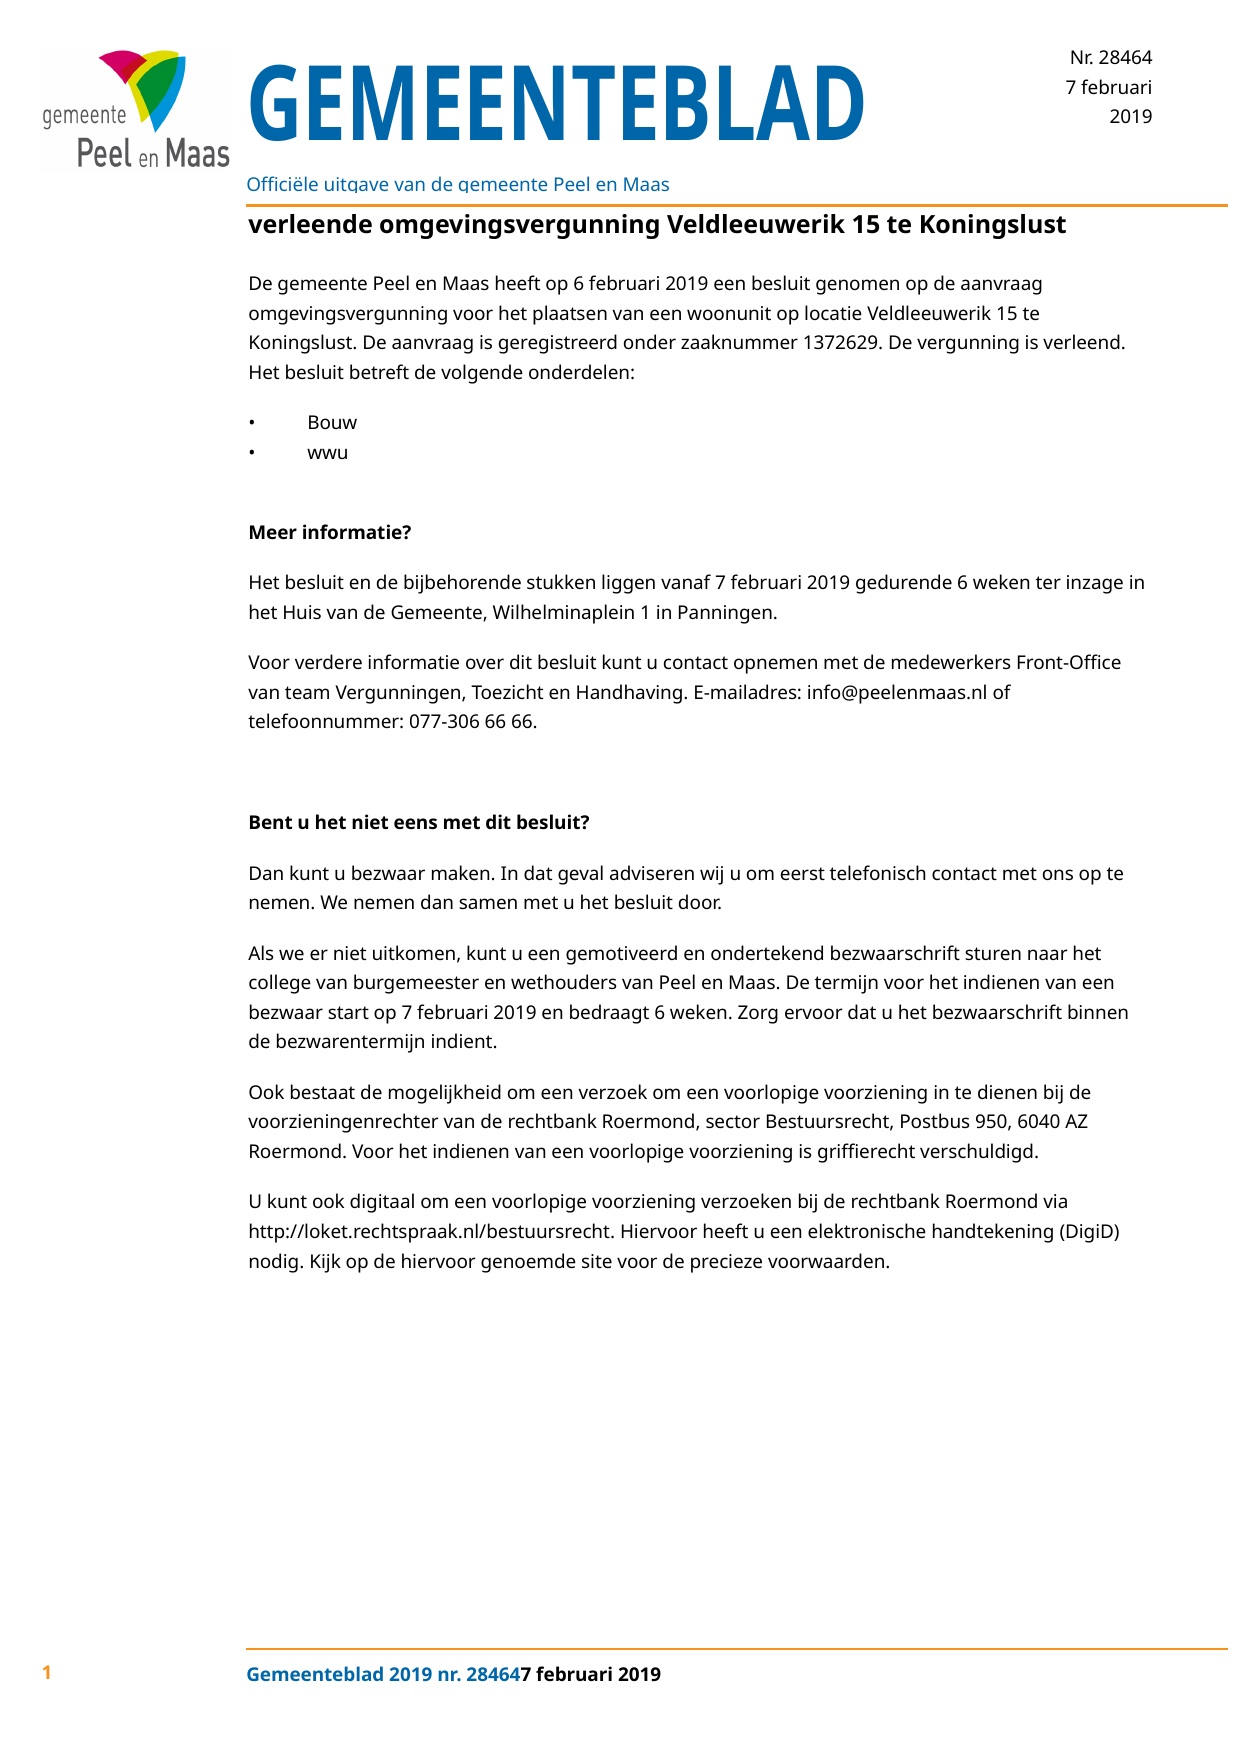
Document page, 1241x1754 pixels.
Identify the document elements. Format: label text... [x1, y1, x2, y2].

text Meer informatie? [248, 519, 1152, 545]
text Voor verdere informatie over dit besluit kunt u contact opnemen met de medewerkers Front-Office van team Vergunningen, Toezicht en Handhaving. E-mailadres: info@peelenmaas.nl of telefoonnummer: 077-306 66 66. [248, 649, 1152, 734]
list Bouw [248, 409, 1152, 435]
picture [41, 47, 231, 172]
text Bent u het niet eens met dit besluit? [248, 809, 1152, 835]
text U kunt ook digitaal om een voorlopige voorziening verzoeken bij de rechtbank Roermond via http://loket.rechtspraak.nl/bestuursrecht. Hiervoor heeft u een elektronische handtekening (DigiD) nodig. Kijk op de hiervoor genoemde site voor de precieze voorwaarden. [248, 1189, 1152, 1273]
text Dan kunt u bezwaar maken. In dat geval adviseren wij u om eerst telefonisch contact met ons op te nemen. We nemen dan samen met u het besluit door. [248, 860, 1152, 915]
text Als we er niet uitkomen, kunt u een gemotiveerd en ondertekend bezwaarschrift sturen naar het college van burgemeester en wethouders van Peel en Maas. De termijn voor het indienen van een bezwaar start op 7 februari 2019 en bedraagt 6 weken. Zorg ervoor dat u het bezwaarschrift binnen de bezwarentermijn indient. [248, 940, 1152, 1054]
text De gemeente Peel en Maas heeft op 6 februari 2019 een besluit genomen op de aanvraag omgevingsvergunning voor het plaatsen van een woonunit op locatie Veldleeuwerik 15 te Koningslust. De aanvraag is geregistreerd onder zaaknummer 1372629. De vergunning is verleend. Het besluit betreft de volgende onderdelen: [248, 270, 1152, 385]
text Het besluit en de bijbehorende stukken liggen vanaf 7 februari 2019 gedurende 6 weken ter inzage in het Huis van de Gemeente, Wilhelminaplein 1 in Panningen. [248, 569, 1152, 625]
list wwu [248, 439, 1152, 465]
text verleende omgevingsvergunning Veldleeuwerik 15 te Koningslust [248, 207, 1152, 241]
text Ook bestaat de mogelijkheid om een verzoek om een voorlopige voorziening in te dienen bij de voorzieningenrechter van de rechtbank Roermond, sector Bestuursrecht, Postbus 950, 6040 AZ Roermond. Voor het indienen van een voorlopige voorziening is griffierecht verschuldigd. [248, 1079, 1152, 1164]
